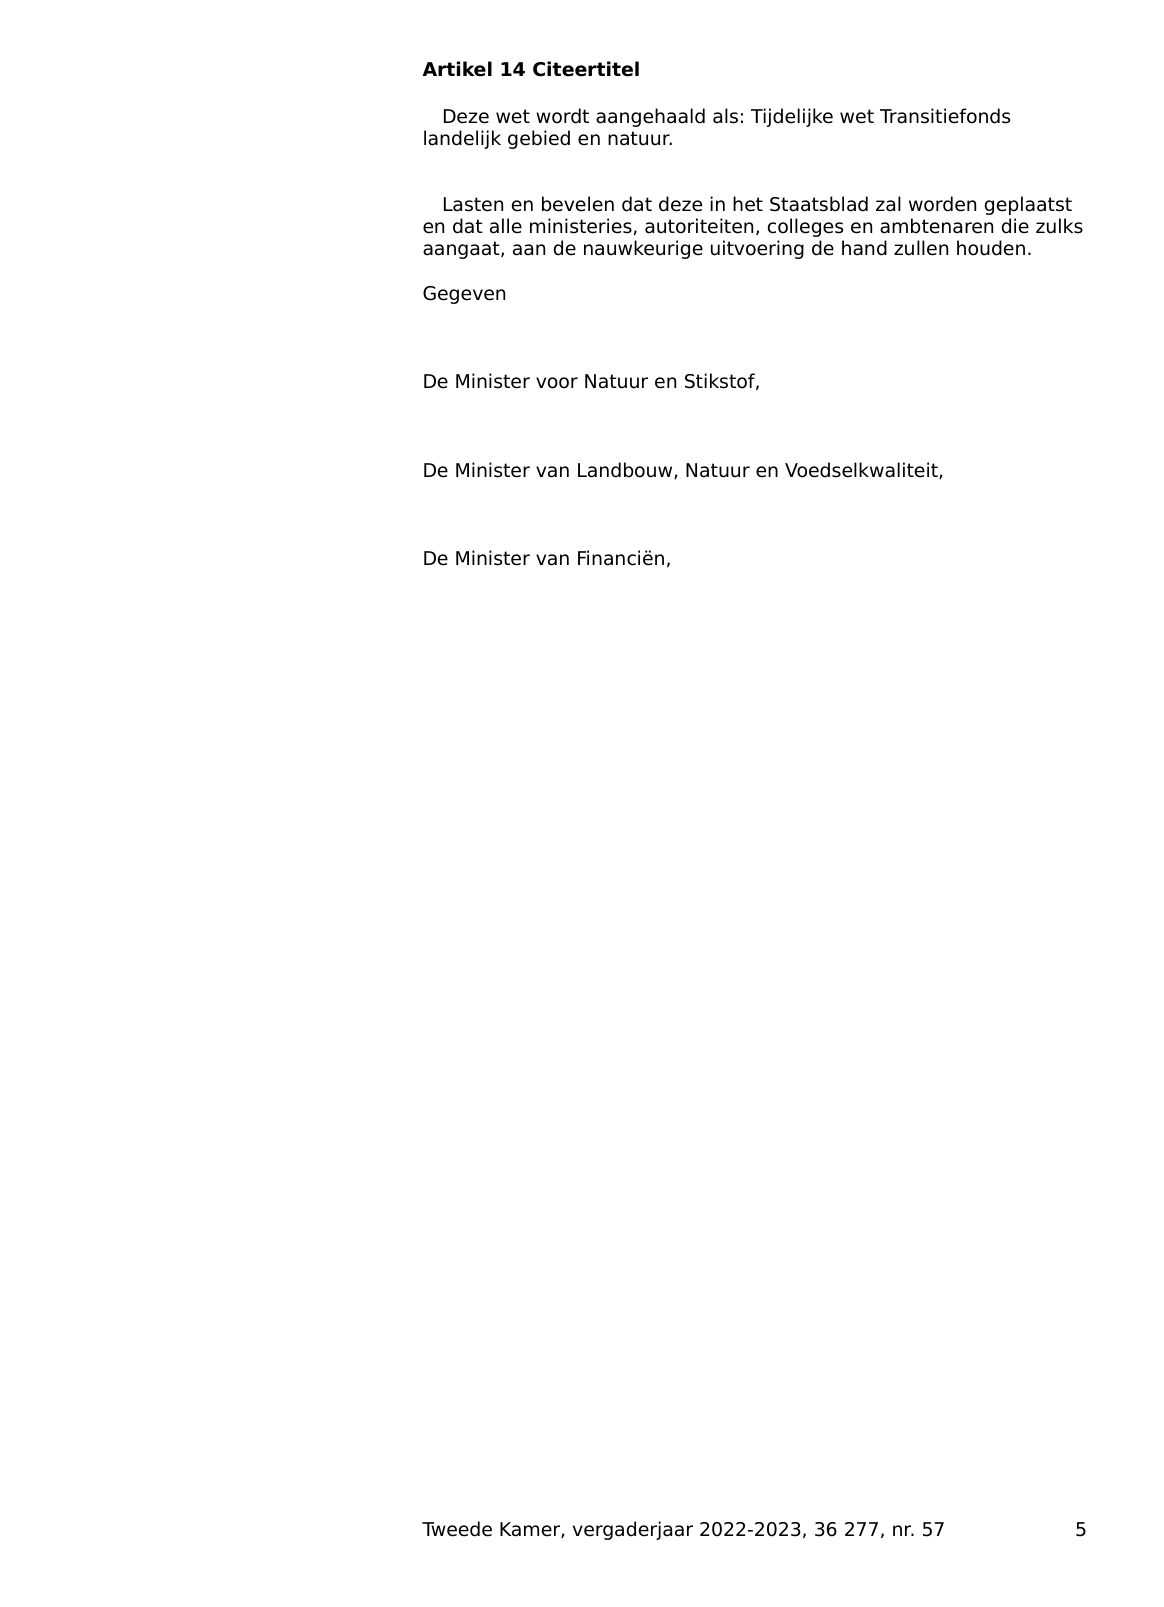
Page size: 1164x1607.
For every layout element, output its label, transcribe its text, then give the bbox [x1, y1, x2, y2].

subtitle Artikel 14 Citeertitel [422, 59, 1087, 81]
text De Minister van Financiën, [422, 548, 1087, 570]
text De Minister van Landbouw, Natuur en Voedselkwaliteit, [422, 459, 1087, 482]
text Lasten en bevelen dat deze in het Staatsblad zal worden geplaatst en dat alle ministeries, autoriteiten, colleges en ambtenaren die zulks aangaat, aan de nauwkeurige uitvoering de hand zullen houden. [422, 194, 1087, 260]
text De Minister voor Natuur en Stikstof, [422, 371, 1087, 393]
text Gegeven [422, 282, 1087, 304]
text Deze wet wordt aangehaald als: Tijdelijke wet Transitiefonds landelijk gebied en natuur. [422, 106, 1087, 150]
